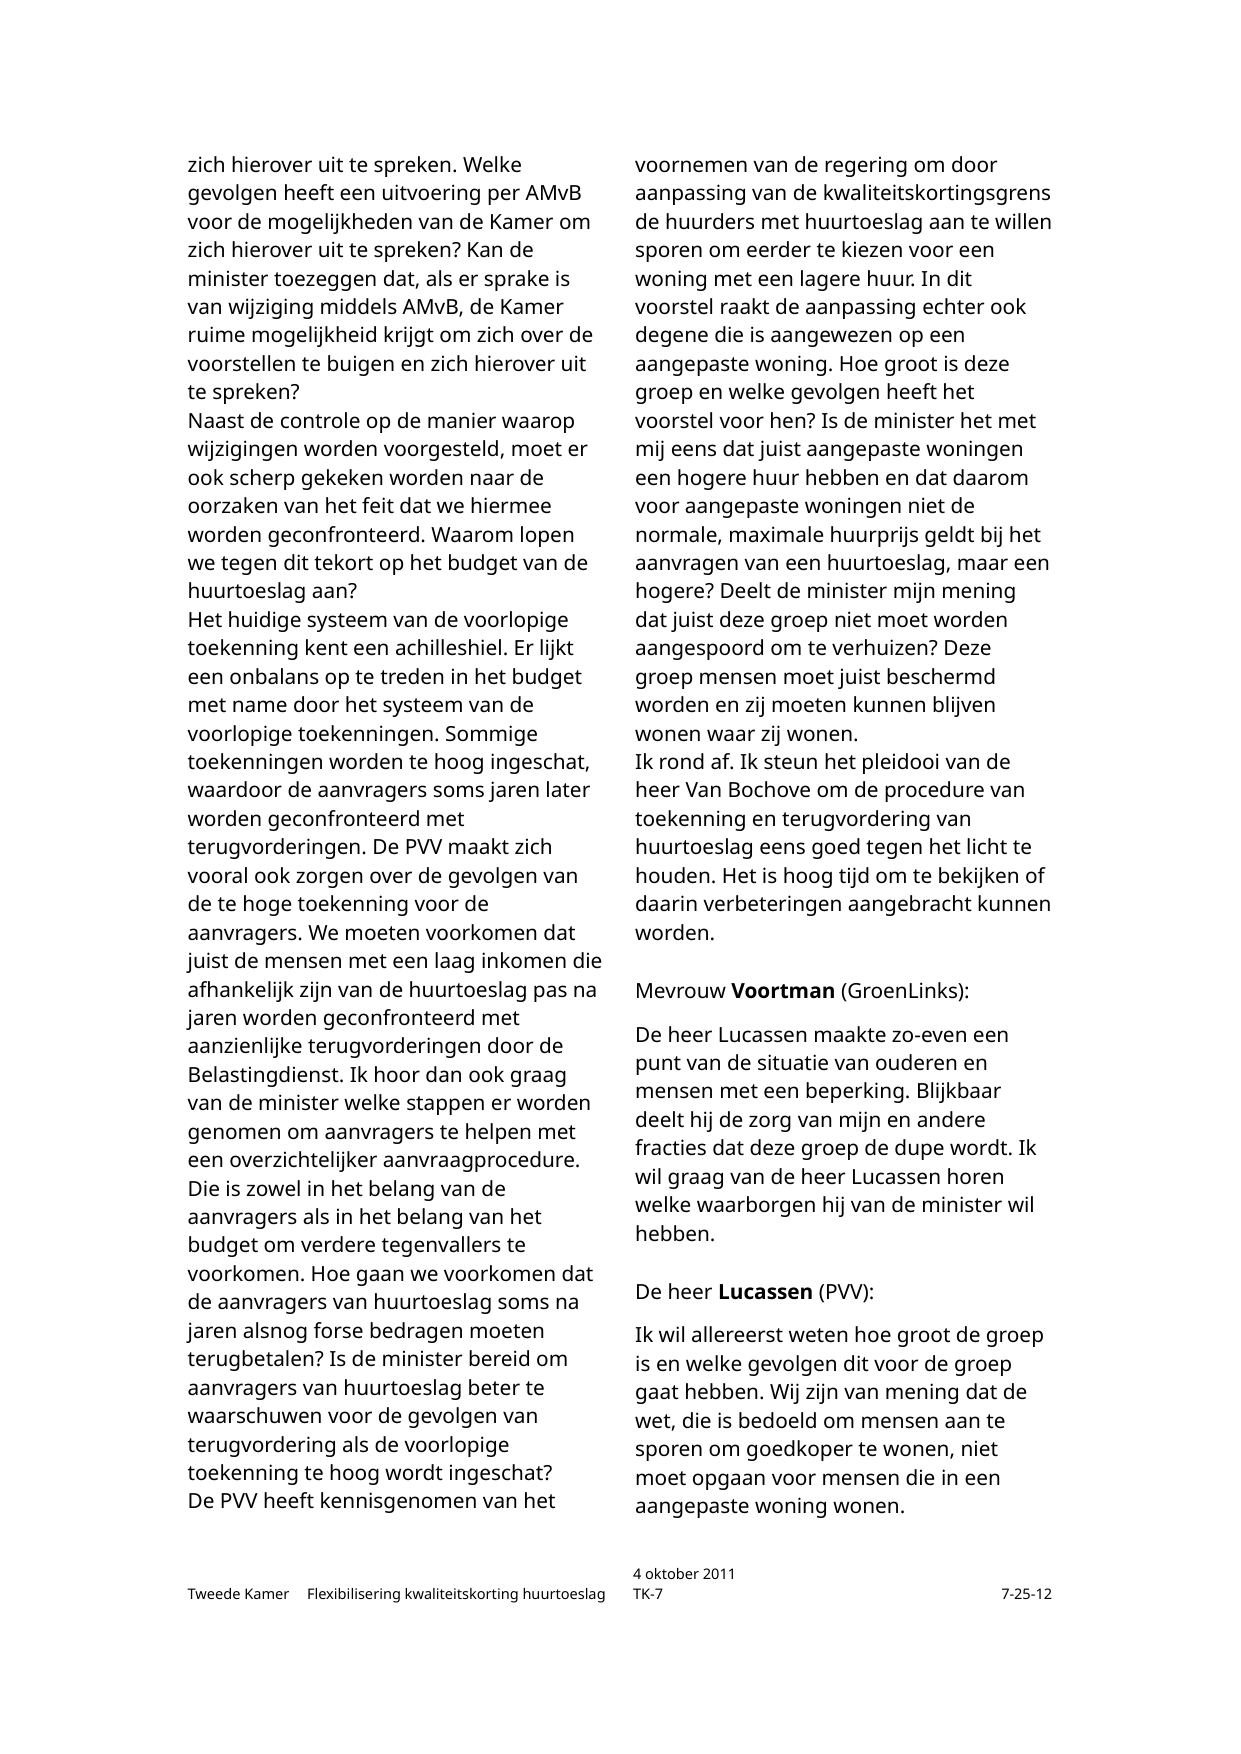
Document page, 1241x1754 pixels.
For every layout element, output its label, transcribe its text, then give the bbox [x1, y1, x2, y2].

text De heer Lucassen (PVV): [635, 1277, 1053, 1306]
text Ik rond af. Ik steun het pleidooi van de heer Van Bochove om de procedure van toekenning en terugvordering van huurtoeslag eens goed tegen het licht te houden. Het is hoog tijd om te bekijken of daarin verbeteringen aangebracht kunnen worden. [635, 747, 1053, 946]
text zich hierover uit te spreken. Welke gevolgen heeft een uitvoering per AMvB voor de mogelijkheden van de Kamer om zich hierover uit te spreken? Kan de minister toezeggen dat, als er sprake is van wijziging middels AMvB, de Kamer ruime mogelijkheid krijgt om zich over de voorstellen te buigen en zich hierover uit te spreken? [187, 150, 605, 406]
text Ik wil allereerst weten hoe groot de groep is en welke gevolgen dit voor de groep gaat hebben. Wij zijn van mening dat de wet, die is bedoeld om mensen aan te sporen om goedkoper te wonen, niet moet opgaan voor mensen die in een aangepaste woning wonen. [635, 1321, 1053, 1520]
text De heer Lucassen maakte zo-even een punt van de situatie van ouderen en mensen met een beperking. Blijkbaar deelt hij de zorg van mijn en andere fracties dat deze groep de dupe wordt. Ik wil graag van de heer Lucassen horen welke waarborgen hij van de minister wil hebben. [635, 1020, 1053, 1247]
text Naast de controle op de manier waarop wijzigingen worden voorgesteld, moet er ook scherp gekeken worden naar de oorzaken van het feit dat we hiermee worden geconfronteerd. Waarom lopen we tegen dit tekort op het budget van de huurtoeslag aan? [187, 406, 605, 605]
text De PVV heeft kennisgenomen van het [187, 1487, 605, 1515]
text voornemen van de regering om door aanpassing van de kwaliteitskortingsgrens de huurders met huurtoeslag aan te willen sporen om eerder te kiezen voor een woning met een lagere huur. In dit voorstel raakt de aanpassing echter ook degene die is aangewezen op een aangepaste woning. Hoe groot is deze groep en welke gevolgen heeft het voorstel voor hen? Is de minister het met mij eens dat juist aangepaste woningen een hogere huur hebben en dat daarom voor aangepaste woningen niet de normale, maximale huurprijs geldt bij het aanvragen van een huurtoeslag, maar een hogere? Deelt de minister mijn mening dat juist deze groep niet moet worden aangespoord om te verhuizen? Deze groep mensen moet juist beschermd worden en zij moeten kunnen blijven wonen waar zij wonen. [635, 150, 1053, 747]
text Mevrouw Voortman (GroenLinks): [635, 976, 1053, 1005]
text Het huidige systeem van de voorlopige toekenning kent een achilleshiel. Er lijkt een onbalans op te treden in het budget met name door het systeem van de voorlopige toekenningen. Sommige toekenningen worden te hoog ingeschat, waardoor de aanvragers soms jaren later worden geconfronteerd met terugvorderingen. De PVV maakt zich vooral ook zorgen over de gevolgen van de te hoge toekenning voor de aanvragers. We moeten voorkomen dat juist de mensen met een laag inkomen die afhankelijk zijn van de huurtoeslag pas na jaren worden geconfronteerd met aanzienlijke terugvorderingen door de Belastingdienst. Ik hoor dan ook graag van de minister welke stappen er worden genomen om aanvragers te helpen met een overzichtelijker aanvraagprocedure. Die is zowel in het belang van de aanvragers als in het belang van het budget om verdere tegenvallers te voorkomen. Hoe gaan we voorkomen dat de aanvragers van huurtoeslag soms na jaren alsnog forse bedragen moeten terugbetalen? Is de minister bereid om aanvragers van huurtoeslag beter te waarschuwen voor de gevolgen van terugvordering als de voorlopige toekenning te hoog wordt ingeschat? [187, 605, 605, 1487]
